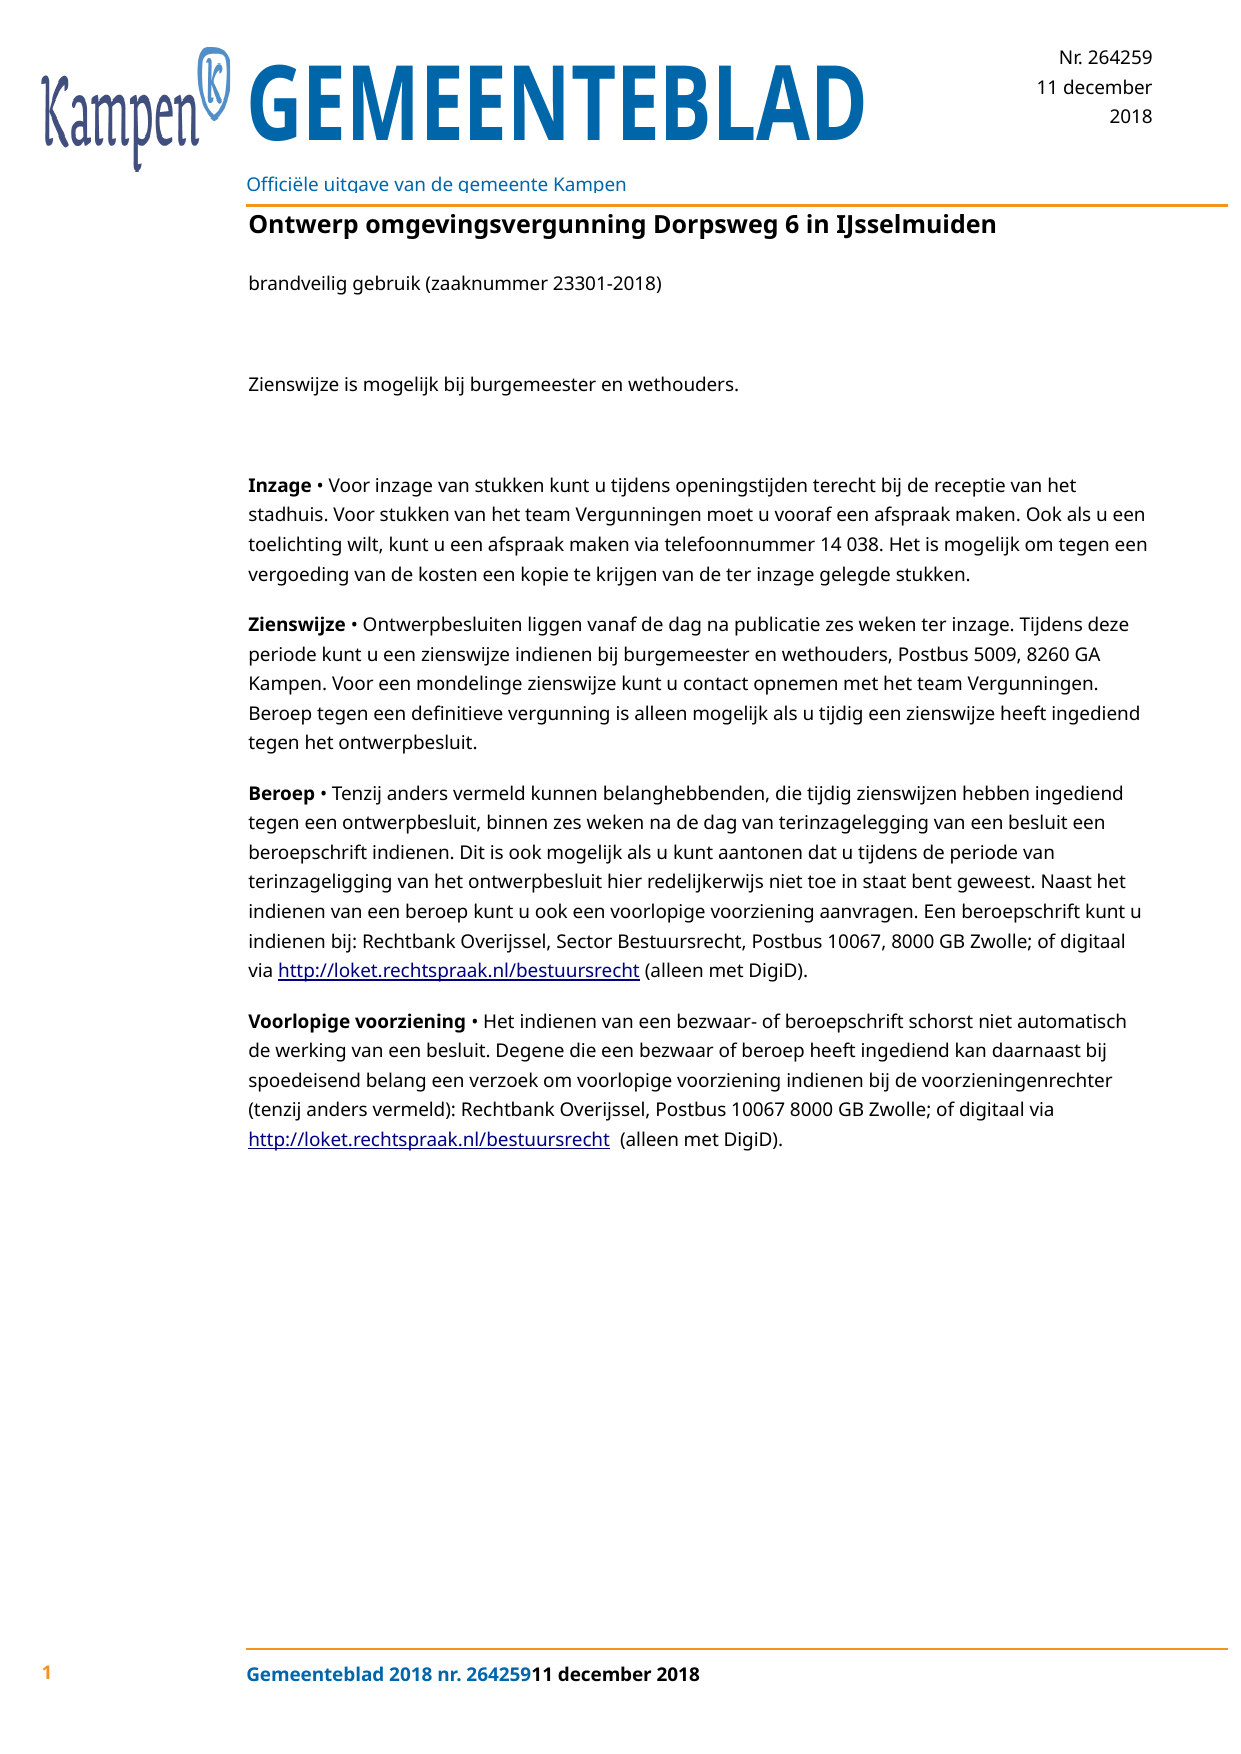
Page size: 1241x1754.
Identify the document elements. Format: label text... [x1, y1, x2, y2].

picture [41, 47, 231, 172]
text Zienswijze is mogelijk bij burgemeester en wethouders. [248, 371, 1152, 397]
text Beroep • Tenzij anders vermeld kunnen belanghebbenden, die tijdig zienswijzen hebben ingediend tegen een ontwerpbesluit, binnen zes weken na de dag van terinzagelegging van een besluit een beroepschrift indienen. Dit is ook mogelijk als u kunt aantonen dat u tijdens de periode van terinzageligging van het ontwerpbesluit hier redelijkerwijs niet toe in staat bent geweest. Naast het indienen van een beroep kunt u ook een voorlopige voorziening aanvragen. Een beroepschrift kunt u indienen bij: Rechtbank Overijssel, Sector Bestuursrecht, Postbus 10067, 8000 GB Zwolle; of digitaal via http://loket.rechtspraak.nl/bestuursrecht (alleen met DigiD). [248, 780, 1152, 983]
text Inzage • Voor inzage van stukken kunt u tijdens openingstijden terecht bij de receptie van het stadhuis. Voor stukken van het team Vergunningen moet u vooraf een afspraak maken. Ook als u een toelichting wilt, kunt u een afspraak maken via telefoonnummer 14 038. Het is mogelijk om tegen een vergoeding van de kosten een kopie te krijgen van de ter inzage gelegde stukken. [248, 472, 1152, 586]
text brandveilig gebruik (zaaknummer 23301-2018) [248, 270, 1152, 296]
text Zienswijze • Ontwerpbesluiten liggen vanaf de dag na publicatie zes weken ter inzage. Tijdens deze periode kunt u een zienswijze indienen bij burgemeester en wethouders, Postbus 5009, 8260 GA Kampen. Voor een mondelinge zienswijze kunt u contact opnemen met het team Vergunningen. Beroep tegen een definitieve vergunning is alleen mogelijk als u tijdig een zienswijze heeft ingediend tegen het ontwerpbesluit. [248, 611, 1152, 755]
text Ontwerp omgevingsvergunning Dorpsweg 6 in IJsselmuiden [248, 207, 1152, 241]
text Voorlopige voorziening • Het indienen van een bezwaar- of beroepschrift schorst niet automatisch de werking van een besluit. Degene die een bezwaar of beroep heeft ingediend kan daarnaast bij spoedeisend belang een verzoek om voorlopige voorziening indienen bij de voorzieningenrechter (tenzij anders vermeld): Rechtbank Overijssel, Postbus 10067 8000 GB Zwolle; of digitaal via http://loket.rechtspraak.nl/bestuursrecht (alleen met DigiD). [248, 1008, 1152, 1152]
